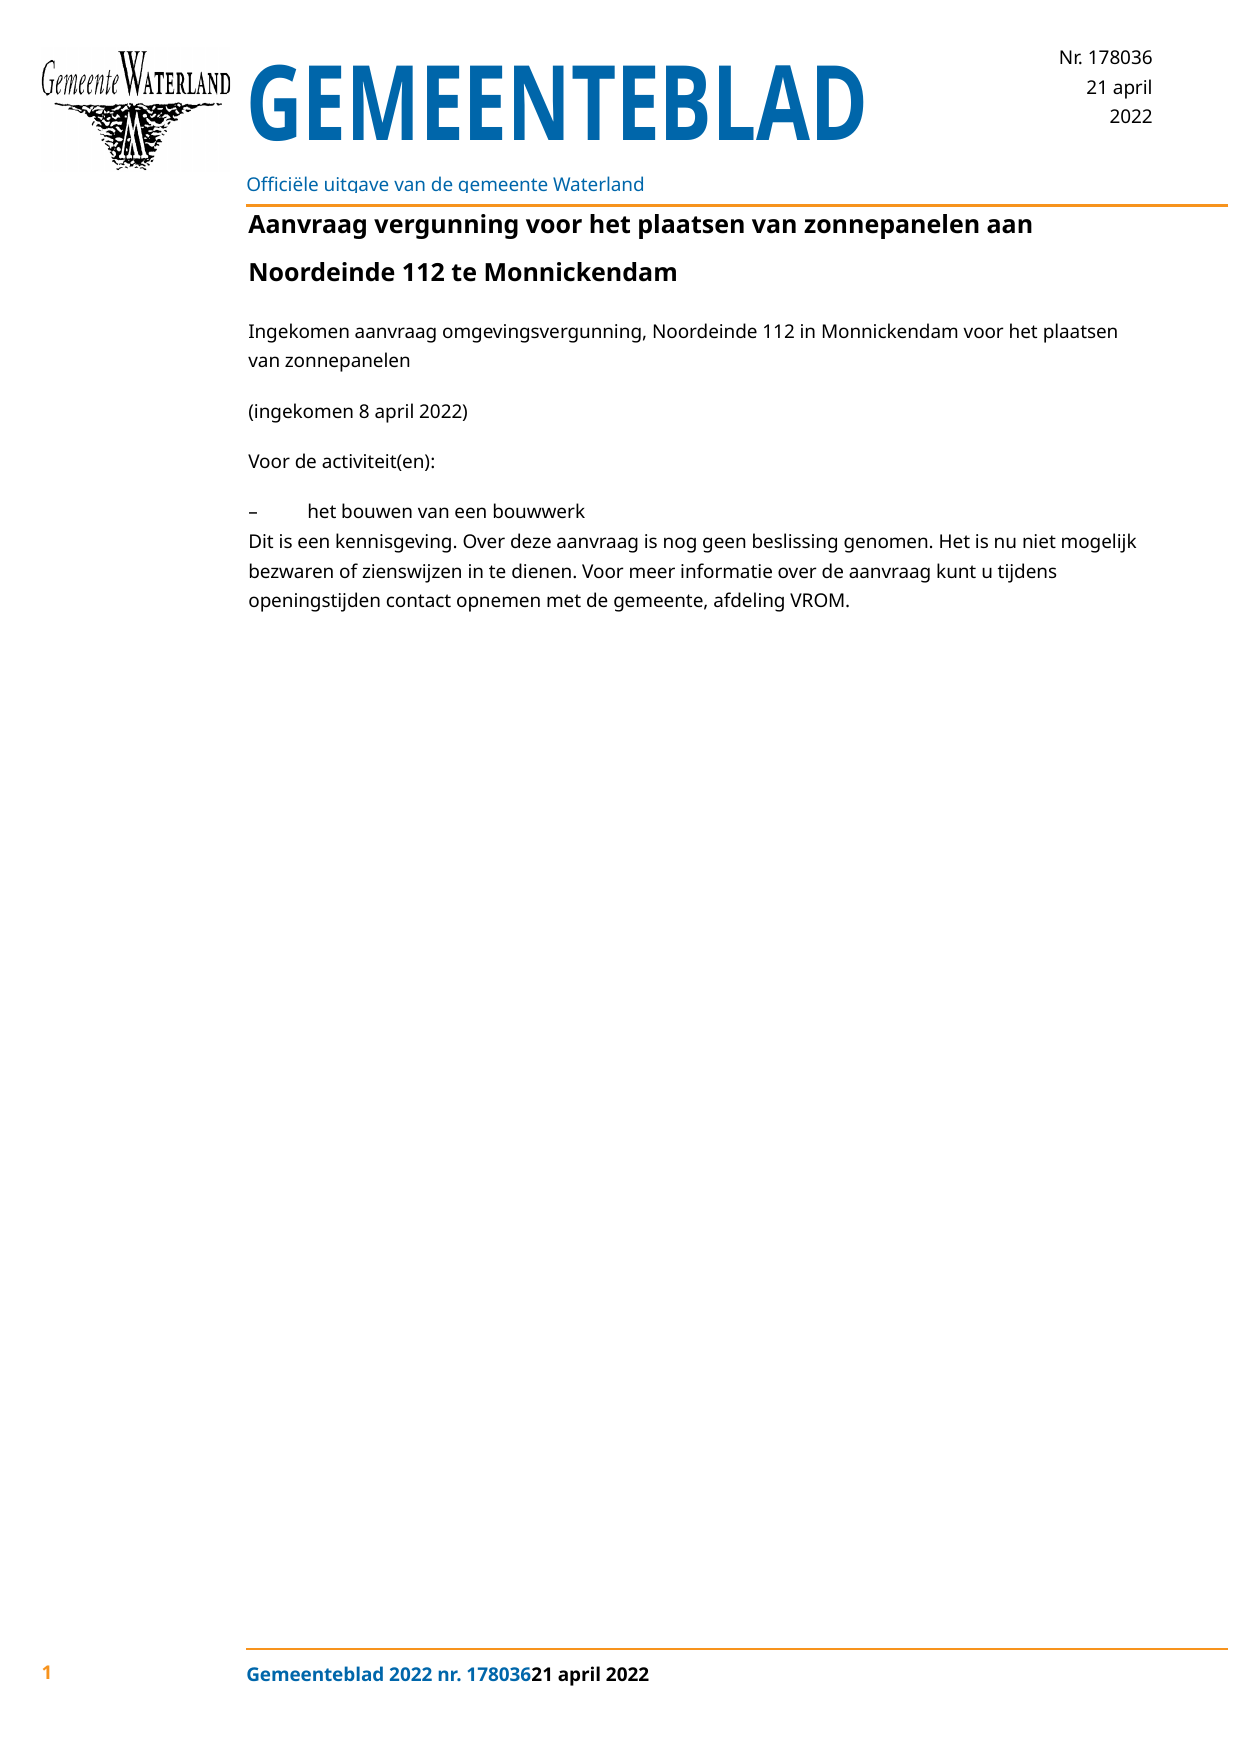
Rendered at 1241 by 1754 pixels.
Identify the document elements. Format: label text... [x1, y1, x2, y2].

text Dit is een kennisgeving. Over deze aanvraag is nog geen beslissing genomen. Het is nu niet mogelijk bezwaren of zienswijzen in te dienen. Voor meer informatie over de aanvraag kunt u tijdens openingstijden contact opnemen met de gemeente, afdeling VROM. [248, 528, 1152, 613]
text Ingekomen aanvraag omgevingsvergunning, Noordeinde 112 in Monnickendam voor het plaatsen van zonnepanelen [248, 318, 1152, 373]
text Aanvraag vergunning voor het plaatsen van zonnepanelen aan Noordeinde 112 te Monnickendam [248, 207, 1152, 288]
list het bouwen van een bouwwerk [248, 499, 1152, 524]
text Voor de activiteit(en): [248, 448, 1152, 474]
text (ingekomen 8 april 2022) [248, 398, 1152, 424]
picture [41, 47, 231, 172]
